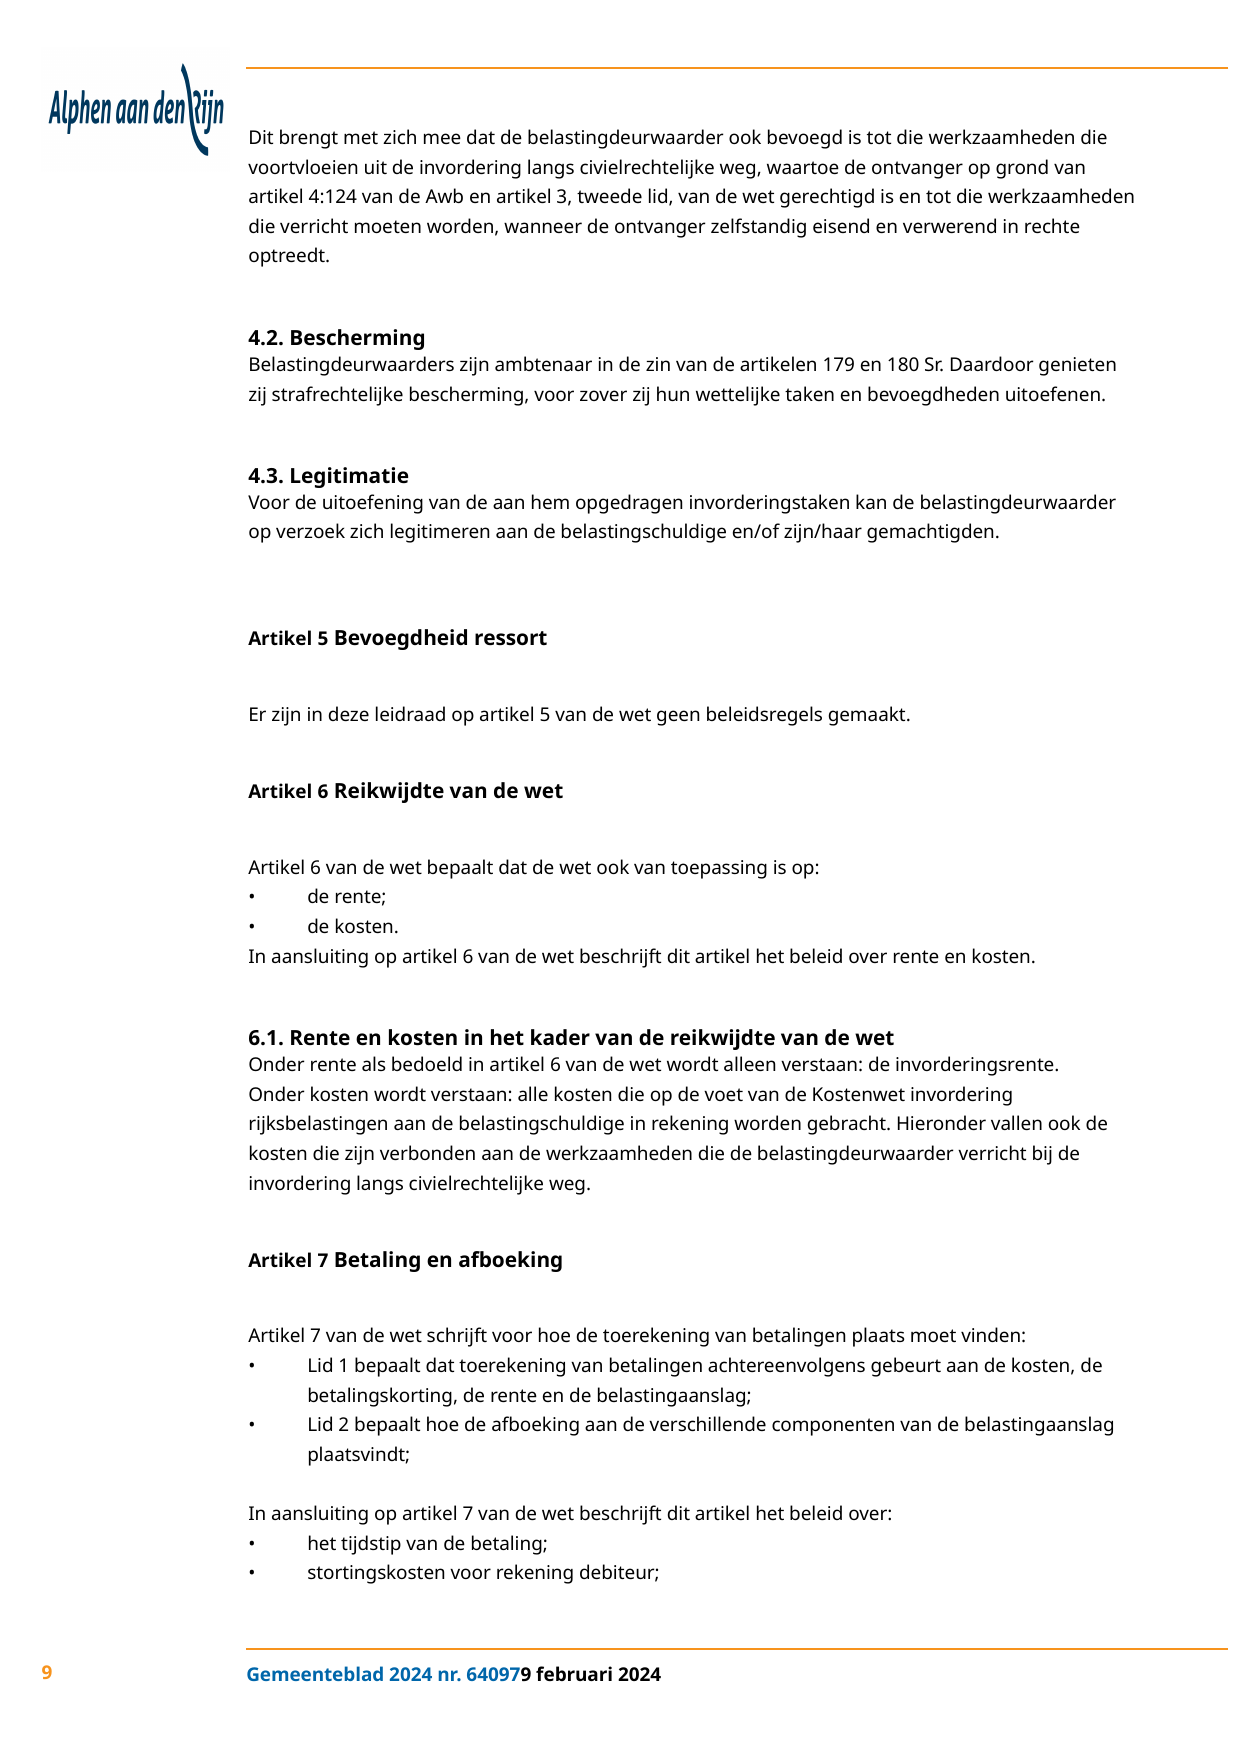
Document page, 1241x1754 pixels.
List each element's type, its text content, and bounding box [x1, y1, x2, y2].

text Voor de uitoefening van de aan hem opgedragen invorderingstaken kan de belastingdeurwaarder [248, 489, 1152, 515]
text 4.2. Bescherming [248, 323, 1152, 351]
list de rente; [248, 884, 1152, 909]
text Onder rente als bedoeld in artikel 6 van de wet wordt alleen verstaan: de invorderingsrente. [248, 1051, 1152, 1077]
text artikel 4:124 van de Awb en artikel 3, tweede lid, van de wet gerechtigd is en tot die werkzaamheden die verricht moeten worden, wanneer de ontvanger zelfstandig eisend en verwerend in rechte optreedt. [248, 183, 1152, 268]
text Artikel 5 Bevoegdheid ressort [248, 623, 1152, 652]
list de kosten. [248, 913, 1152, 939]
picture [41, 47, 231, 172]
list Lid 1 bepaalt dat toerekening van betalingen achtereenvolgens gebeurt aan de kosten, de [248, 1352, 1152, 1378]
text In aansluiting op artikel 6 van de wet beschrijft dit artikel het beleid over rente en kosten. [248, 943, 1152, 969]
text Belastingdeurwaarders zijn ambtenaar in de zin van de artikelen 179 en 180 Sr. Daardoor genieten [248, 351, 1152, 377]
list stortingskosten voor rekening debiteur; [248, 1559, 1152, 1585]
text Artikel 6 van de wet bepaalt dat de wet ook van toepassing is op: [248, 854, 1152, 880]
list het tijdstip van de betaling; [248, 1530, 1152, 1555]
text Artikel 7 Betaling en afboeking [248, 1245, 1152, 1273]
list betalingskorting, de rente en de belastingaanslag; [248, 1382, 1152, 1407]
text Artikel 6 Reikwijdte van de wet [248, 776, 1152, 805]
text Onder kosten wordt verstaan: alle kosten die op de voet van de Kostenwet invordering rijksbelastingen aan de belastingschuldige in rekening worden gebracht. Hieronder vallen ook de kosten die zijn verbonden aan de werkzaamheden die de belastingdeurwaarder verricht bij de invordering langs civielrechtelijke weg. [248, 1081, 1152, 1195]
list plaatsvindt; [248, 1441, 1152, 1467]
list Lid 2 bepaalt hoe de afboeking aan de verschillende componenten van de belastingaanslag [248, 1411, 1152, 1437]
text op verzoek zich legitimeren aan de belastingschuldige en/of zijn/haar gemachtigden. [248, 519, 1152, 544]
text 6.1. Rente en kosten in het kader van de reikwijdte van de wet [248, 1023, 1152, 1051]
text 4.3. Legitimatie [248, 461, 1152, 489]
text zij strafrechtelijke bescherming, voor zover zij hun wettelijke taken en bevoegdheden uitoefenen. [248, 381, 1152, 406]
text Er zijn in deze leidraad op artikel 5 van de wet geen beleidsregels gemaakt. [248, 701, 1152, 727]
text Dit brengt met zich mee dat de belastingdeurwaarder ook bevoegd is tot die werkzaamheden die [248, 124, 1152, 150]
text In aansluiting op artikel 7 van de wet beschrijft dit artikel het beleid over: [248, 1500, 1152, 1526]
text Artikel 7 van de wet schrijft voor hoe de toerekening van betalingen plaats moet vinden: [248, 1323, 1152, 1348]
text voortvloeien uit de invordering langs civielrechtelijke weg, waartoe de ontvanger op grond van [248, 154, 1152, 180]
